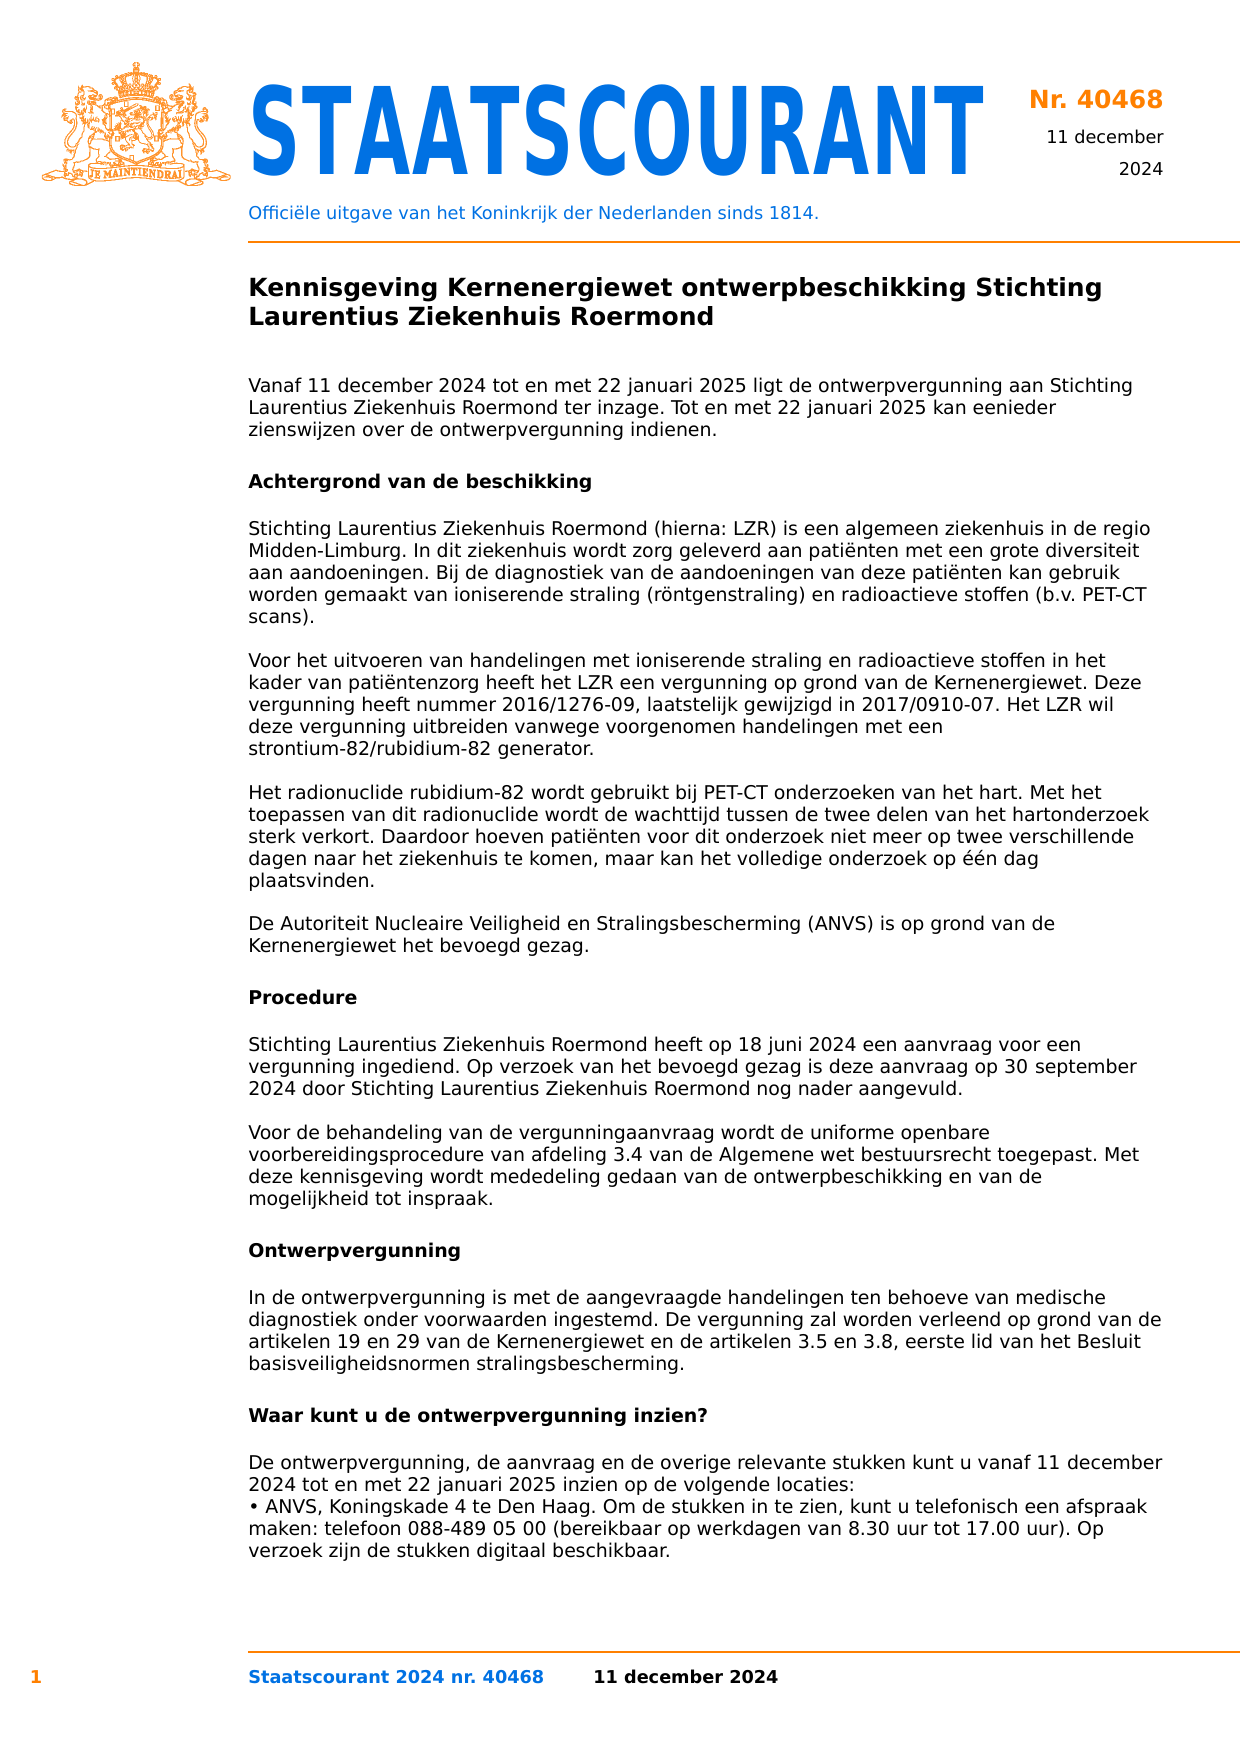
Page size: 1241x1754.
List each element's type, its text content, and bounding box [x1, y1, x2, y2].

table_header STAATSCOURANT [248, 62, 998, 203]
table_cell 11 december [998, 121, 1240, 153]
table_header [25, 62, 248, 241]
text De Autoriteit Nucleaire Veiligheid en Stralingsbescherming (ANVS) is op grond van de Kernenergiewet het bevoegd gezag. [248, 913, 1163, 957]
text Stichting Laurentius Ziekenhuis Roermond heeft op 18 juni 2024 een aanvraag voor een vergunning ingediend. Op verzoek van het bevoegd gezag is deze aanvraag op 30 september 2024 door Stichting Laurentius Ziekenhuis Roermond nog nader aangevuld. [248, 1034, 1163, 1100]
subtitle Procedure [248, 987, 1163, 1009]
text Het radionuclide rubidium-82 wordt gebruikt bij PET-CT onderzoeken van het hart. Met het toepassen van dit radionuclide wordt de wachttijd tussen de twee delen van het hartonderzoek sterk verkort. Daardoor hoeven patiënten voor dit onderzoek niet meer op twee verschillende dagen naar het ziekenhuis te komen, maar kan het volledige onderzoek op één dag plaatsvinden. [248, 782, 1163, 891]
table_cell Officiële uitgave van het Koninkrijk der Nederlanden sinds 1814. [248, 203, 1240, 241]
text • ANVS, Koningskade 4 te Den Haag. Om de stukken in te zien, kunt u telefonisch een afspraak maken: telefoon 088-489 05 00 (bereikbaar op werkdagen van 8.30 uur tot 17.00 uur). Op verzoek zijn de stukken digitaal beschikbaar. [248, 1496, 1163, 1562]
subtitle Kennisgeving Kernenergiewet ontwerpbeschikking Stichting Laurentius Ziekenhuis Roermond [248, 273, 1163, 331]
text Voor het uitvoeren van handelingen met ioniserende straling en radioactieve stoffen in het kader van patiëntenzorg heeft het LZR een vergunning op grond van de Kernenergiewet. Deze vergunning heeft nummer 2016/1276-09, laatstelijk gewijzigd in 2017/0910-07. Het LZR wil deze vergunning uitbreiden vanwege voorgenomen handelingen met een strontium-82/rubidium-82 generator. [248, 650, 1163, 760]
text De ontwerpvergunning, de aanvraag en de overige relevante stukken kunt u vanaf 11 december 2024 tot en met 22 januari 2025 inzien op de volgende locaties: [248, 1452, 1163, 1496]
text Voor de behandeling van de vergunningaanvraag wordt de uniforme openbare voorbereidingsprocedure van afdeling 3.4 van de Algemene wet bestuursrecht toegepast. Met deze kennisgeving wordt mededeling gedaan van de ontwerpbeschikking en van de mogelijkheid tot inspraak. [248, 1122, 1163, 1210]
table_cell 2024 [998, 153, 1240, 203]
table_header Nr. 40468 [998, 62, 1240, 121]
subtitle Waar kunt u de ontwerpvergunning inzien? [248, 1405, 1163, 1427]
text Stichting Laurentius Ziekenhuis Roermond (hierna: LZR) is een algemeen ziekenhuis in de regio Midden-Limburg. In dit ziekenhuis wordt zorg geleverd aan patiënten met een grote diversiteit aan aandoeningen. Bij de diagnostiek van de aandoeningen van deze patiënten kan gebruik worden gemaakt van ioniserende straling (röntgenstraling) en radioactieve stoffen (b.v. PET-CT scans). [248, 518, 1163, 628]
subtitle Ontwerpvergunning [248, 1240, 1163, 1262]
picture [41, 62, 231, 186]
text In de ontwerpvergunning is met de aangevraagde handelingen ten behoeve van medische diagnostiek onder voorwaarden ingestemd. De vergunning zal worden verleend op grond van de artikelen 19 en 29 van de Kernenergiewet en de artikelen 3.5 en 3.8, eerste lid van het Besluit basisveiligheidsnormen stralingsbescherming. [248, 1287, 1163, 1375]
subtitle Achtergrond van de beschikking [248, 471, 1163, 493]
text Vanaf 11 december 2024 tot en met 22 januari 2025 ligt de ontwerpvergunning aan Stichting Laurentius Ziekenhuis Roermond ter inzage. Tot en met 22 januari 2025 kan eenieder zienswijzen over de ontwerpvergunning indienen. [248, 375, 1163, 441]
